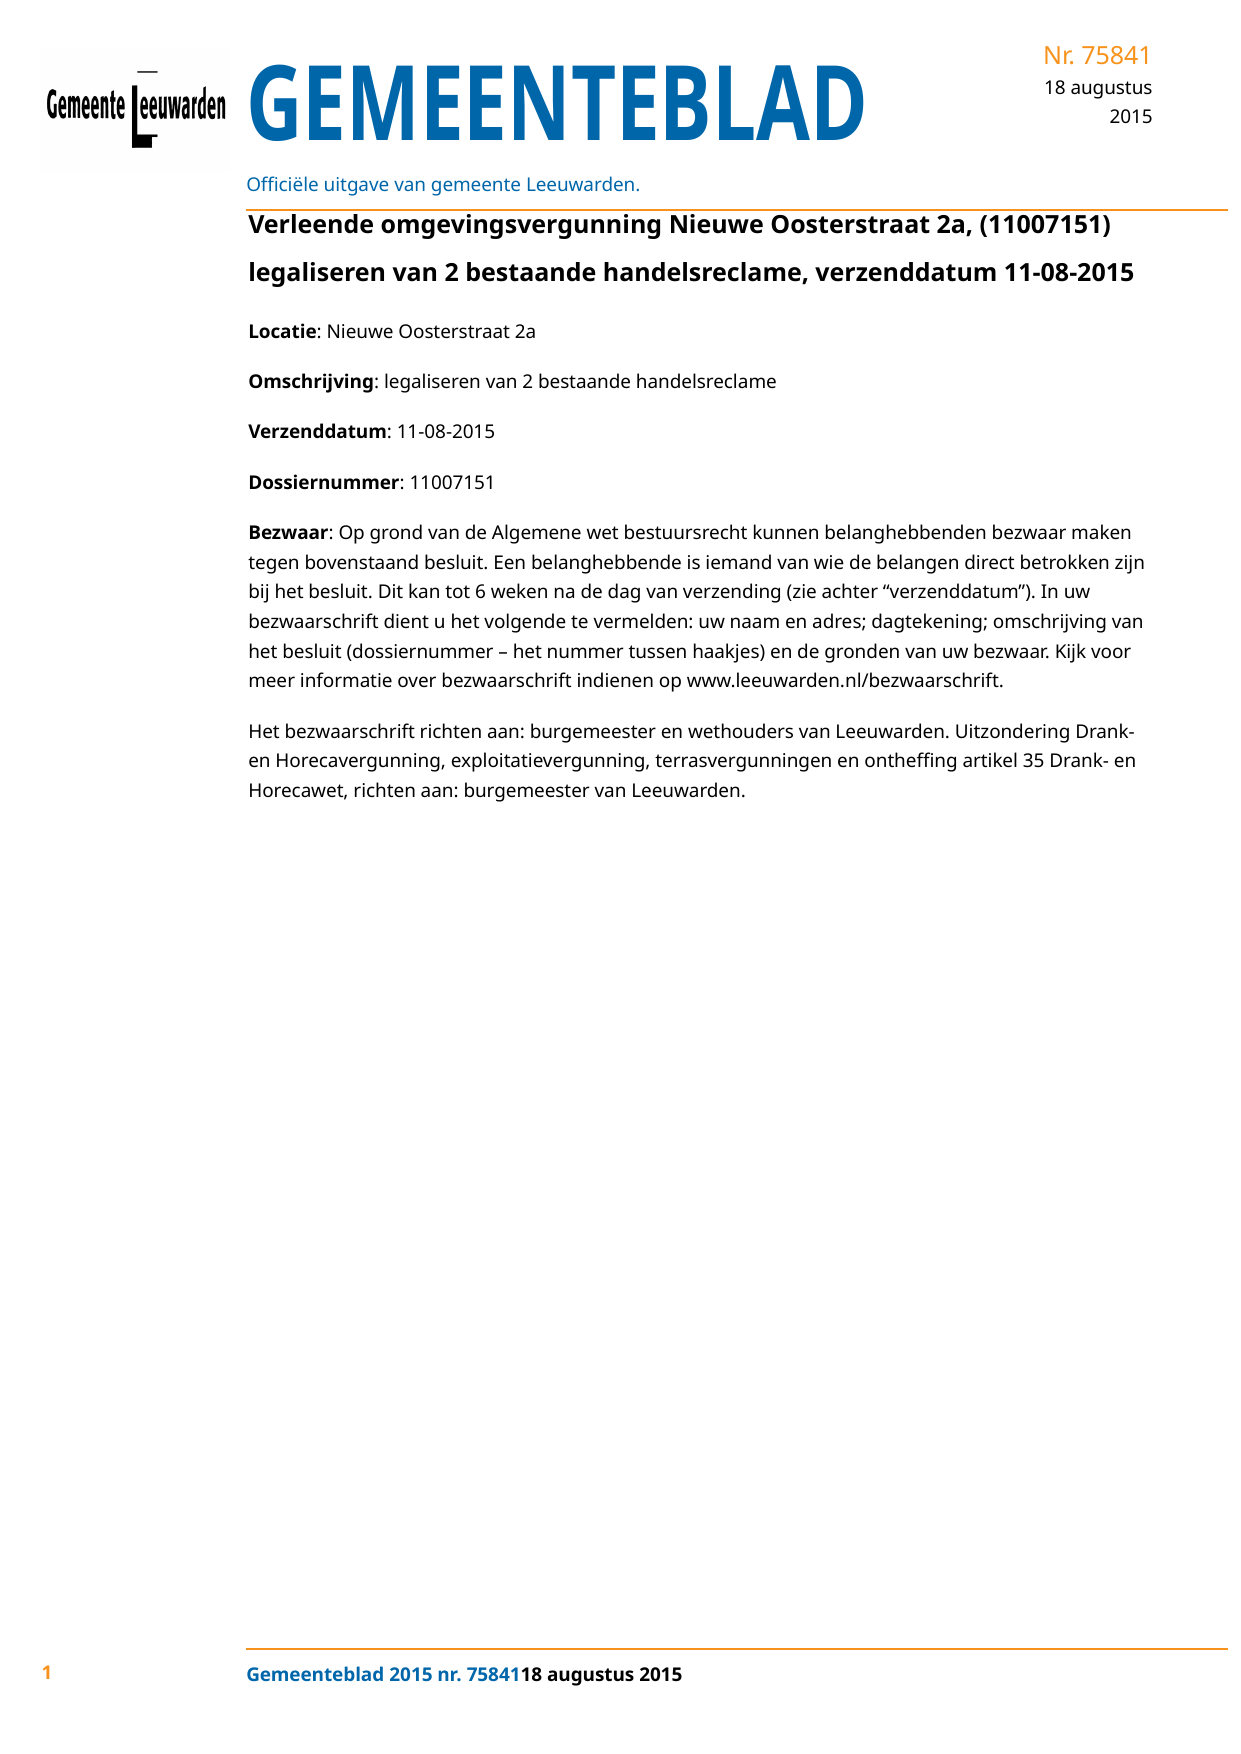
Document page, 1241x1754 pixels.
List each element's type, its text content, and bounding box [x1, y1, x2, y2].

text Dossiernummer: 11007151 [248, 469, 1152, 495]
text Omschrijving: legaliseren van 2 bestaande handelsreclame [248, 368, 1152, 394]
text Verleende omgevingsvergunning Nieuwe Oosterstraat 2a, (11007151) legaliseren van 2 bestaande handelsreclame, verzenddatum 11-08-2015 [248, 211, 1152, 288]
text Locatie: Nieuwe Oosterstraat 2a [248, 318, 1152, 344]
text Het bezwaarschrift richten aan: burgemeester en wethouders van Leeuwarden. Uitzondering Drank- en Horecavergunning, exploitatievergunning, terrasvergunningen en ontheffing artikel 35 Drank- en Horecawet, richten aan: burgemeester van Leeuwarden. [248, 718, 1152, 803]
text Bezwaar: Op grond van de Algemene wet bestuursrecht kunnen belanghebbenden bezwaar maken tegen bovenstaand besluit. Een belanghebbende is iemand van wie de belangen direct betrokken zijn bij het besluit. Dit kan tot 6 weken na de dag van verzending (zie achter “verzenddatum”). In uw bezwaarschrift dient u het volgende te vermelden: uw naam en adres; dagtekening; omschrijving van het besluit (dossiernummer – het nummer tussen haakjes) en de gronden van uw bezwaar. Kijk voor meer informatie over bezwaarschrift indienen op www.leeuwarden.nl/bezwaarschrift. [248, 519, 1152, 693]
picture [41, 47, 231, 172]
text Verzenddatum: 11-08-2015 [248, 419, 1152, 444]
